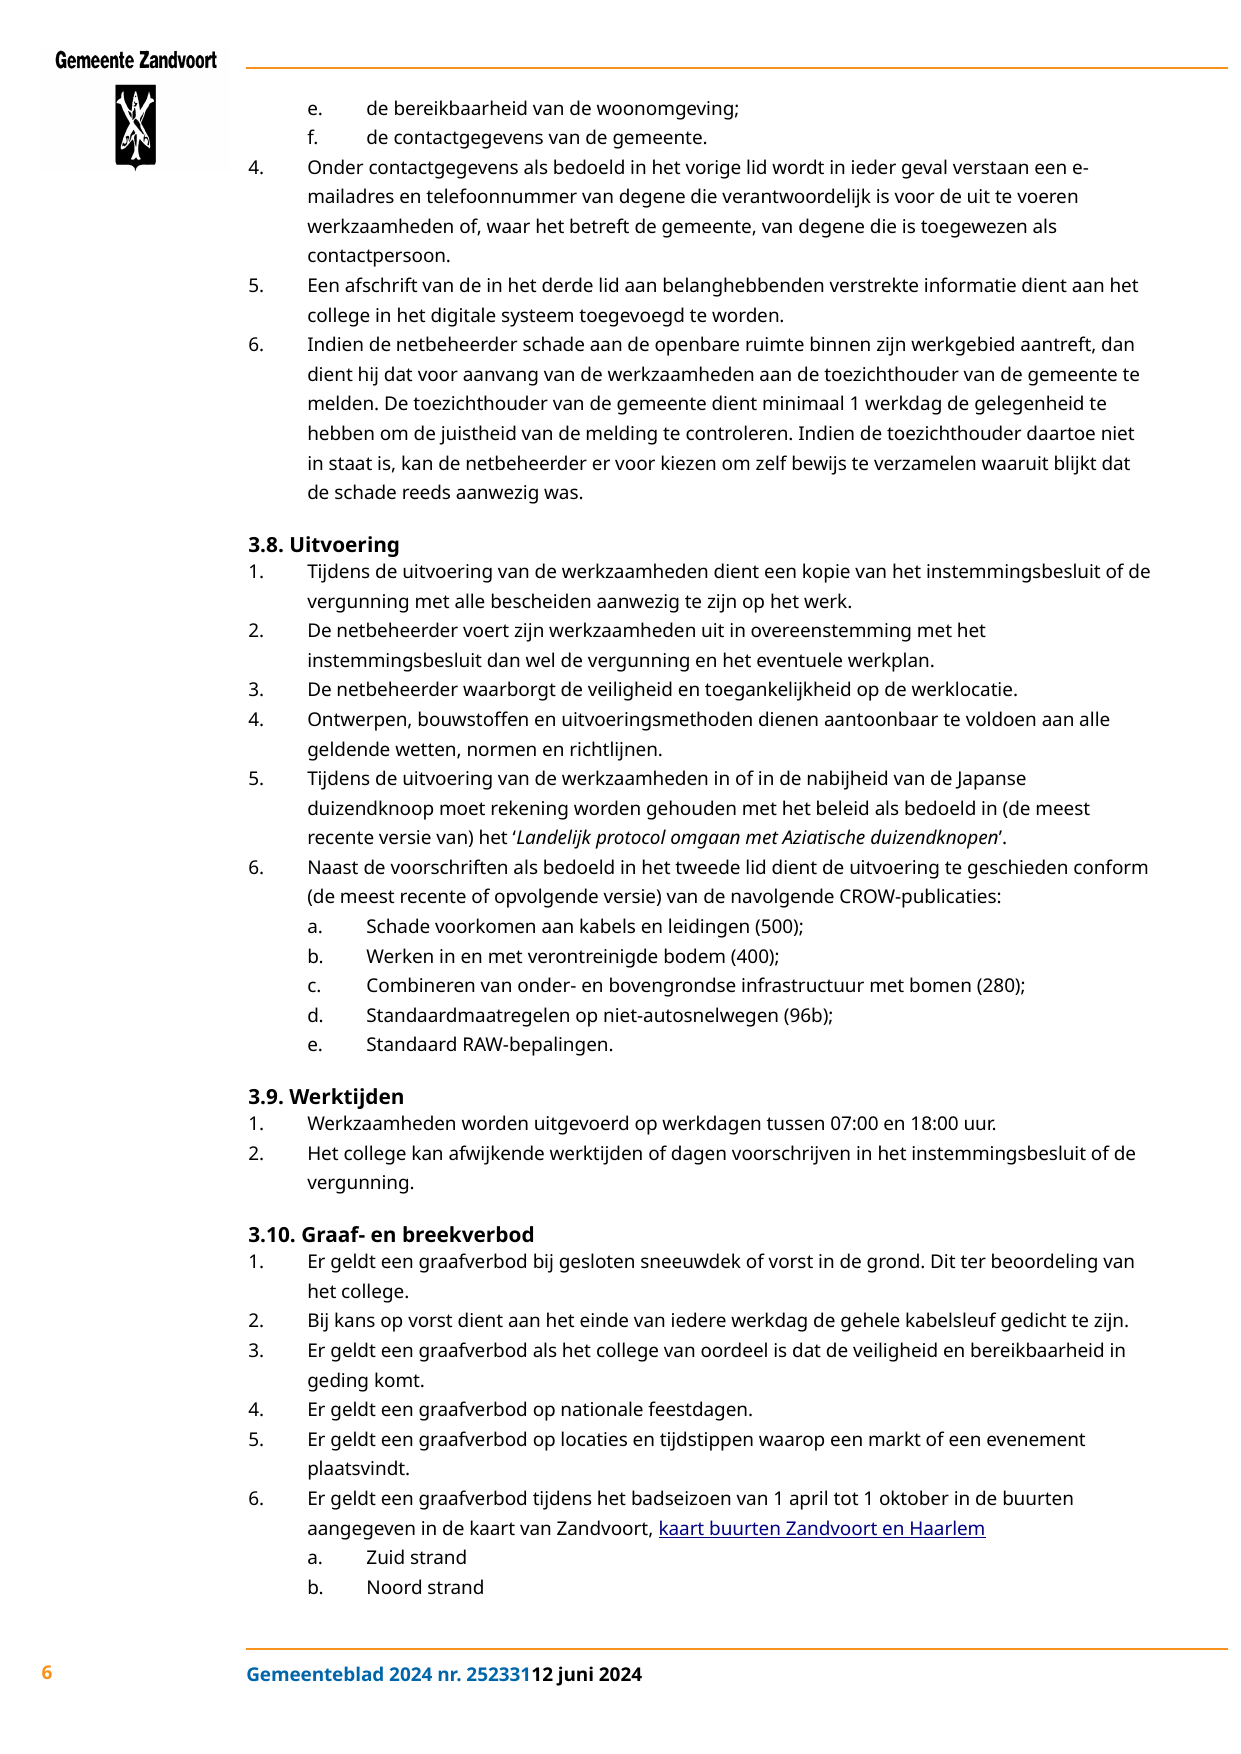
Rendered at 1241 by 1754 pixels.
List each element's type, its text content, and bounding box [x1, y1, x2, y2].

list Zuid strand [307, 1544, 1152, 1570]
list De netbeheerder voert zijn werkzaamheden uit in overeenstemming met het instemmingsbesluit dan wel de vergunning en het eventuele werkplan. [248, 617, 1152, 673]
list Er geldt een graafverbod op nationale feestdagen. [248, 1396, 1152, 1422]
text 3.9. Werktijden [248, 1082, 1152, 1110]
list Een afschrift van de in het derde lid aan belanghebbenden verstrekte informatie dient aan het college in het digitale systeem toegevoegd te worden. [248, 272, 1152, 328]
list Er geldt een graafverbod tijdens het badseizoen van 1 april tot 1 oktober in de buurten aangegeven in de kaart van Zandvoort, kaart buurten Zandvoort en Haarlem [248, 1485, 1152, 1540]
list Standaard RAW-bepalingen. [307, 1032, 1152, 1057]
list Combineren van onder- en bovengrondse infrastructuur met bomen (280); [307, 972, 1152, 998]
list Naast de voorschriften als bedoeld in het tweede lid dient de uitvoering te geschieden conform (de meest recente of opvolgende versie) van de navolgende CROW-publicaties: [248, 854, 1152, 909]
list Er geldt een graafverbod op locaties en tijdstippen waarop een markt of een evenement plaatsvindt. [248, 1426, 1152, 1481]
list Tijdens de uitvoering van de werkzaamheden in of in de nabijheid van de Japanse duizendknoop moet rekening worden gehouden met het beleid als bedoeld in (de meest recente versie van) het ‘Landelijk protocol omgaan met Aziatische duizendknopen’. [248, 765, 1152, 850]
list Tijdens de uitvoering van de werkzaamheden dient een kopie van het instemmingsbesluit of de vergunning met alle bescheiden aanwezig te zijn op het werk. [248, 558, 1152, 613]
list Er geldt een graafverbod als het college van oordeel is dat de veiligheid en bereikbaarheid in geding komt. [248, 1337, 1152, 1392]
list Indien de netbeheerder schade aan de openbare ruimte binnen zijn werkgebied aantreft, dan dient hij dat voor aanvang van de werkzaamheden aan de toezichthouder van de gemeente te melden. De toezichthouder van de gemeente dient minimaal 1 werkdag de gelegenheid te hebben om de juistheid van de melding te controleren. Indien de toezichthouder daartoe niet in staat is, kan de netbeheerder er voor kiezen om zelf bewijs te verzamelen waaruit blijkt dat de schade reeds aanwezig was. [248, 331, 1152, 505]
list Schade voorkomen aan kabels en leidingen (500); [307, 913, 1152, 939]
list Ontwerpen, bouwstoffen en uitvoeringsmethoden dienen aantoonbaar te voldoen aan alle geldende wetten, normen en richtlijnen. [248, 706, 1152, 761]
list Werken in en met verontreinigde bodem (400); [307, 943, 1152, 968]
text 3.10. Graaf- en breekverbod [248, 1220, 1152, 1248]
list Het college kan afwijkende werktijden of dagen voorschrijven in het instemmingsbesluit of de vergunning. [248, 1140, 1152, 1195]
list De netbeheerder waarborgt de veiligheid en toegankelijkheid op de werklocatie. [248, 677, 1152, 702]
list Werkzaamheden worden uitgevoerd op werkdagen tussen 07:00 en 18:00 uur. [248, 1110, 1152, 1136]
list de contactgegevens van de gemeente. [307, 124, 1152, 150]
list Bij kans op vorst dient aan het einde van iedere werkdag de gehele kabelsleuf gedicht te zijn. [248, 1308, 1152, 1333]
list de bereikbaarheid van de woonomgeving; [307, 95, 1152, 121]
text 3.8. Uitvoering [248, 530, 1152, 558]
list Standaardmaatregelen op niet-autosnelwegen (96b); [307, 1002, 1152, 1028]
list Er geldt een graafverbod bij gesloten sneeuwdek of vorst in de grond. Dit ter beoordeling van het college. [248, 1248, 1152, 1304]
list Onder contactgegevens als bedoeld in het vorige lid wordt in ieder geval verstaan een e-mailadres en telefoonnummer van degene die verantwoordelijk is voor de uit te voeren werkzaamheden of, waar het betreft de gemeente, van degene die is toegewezen als contactpersoon. [248, 154, 1152, 268]
picture [41, 47, 231, 172]
list Noord strand [307, 1574, 1152, 1599]
